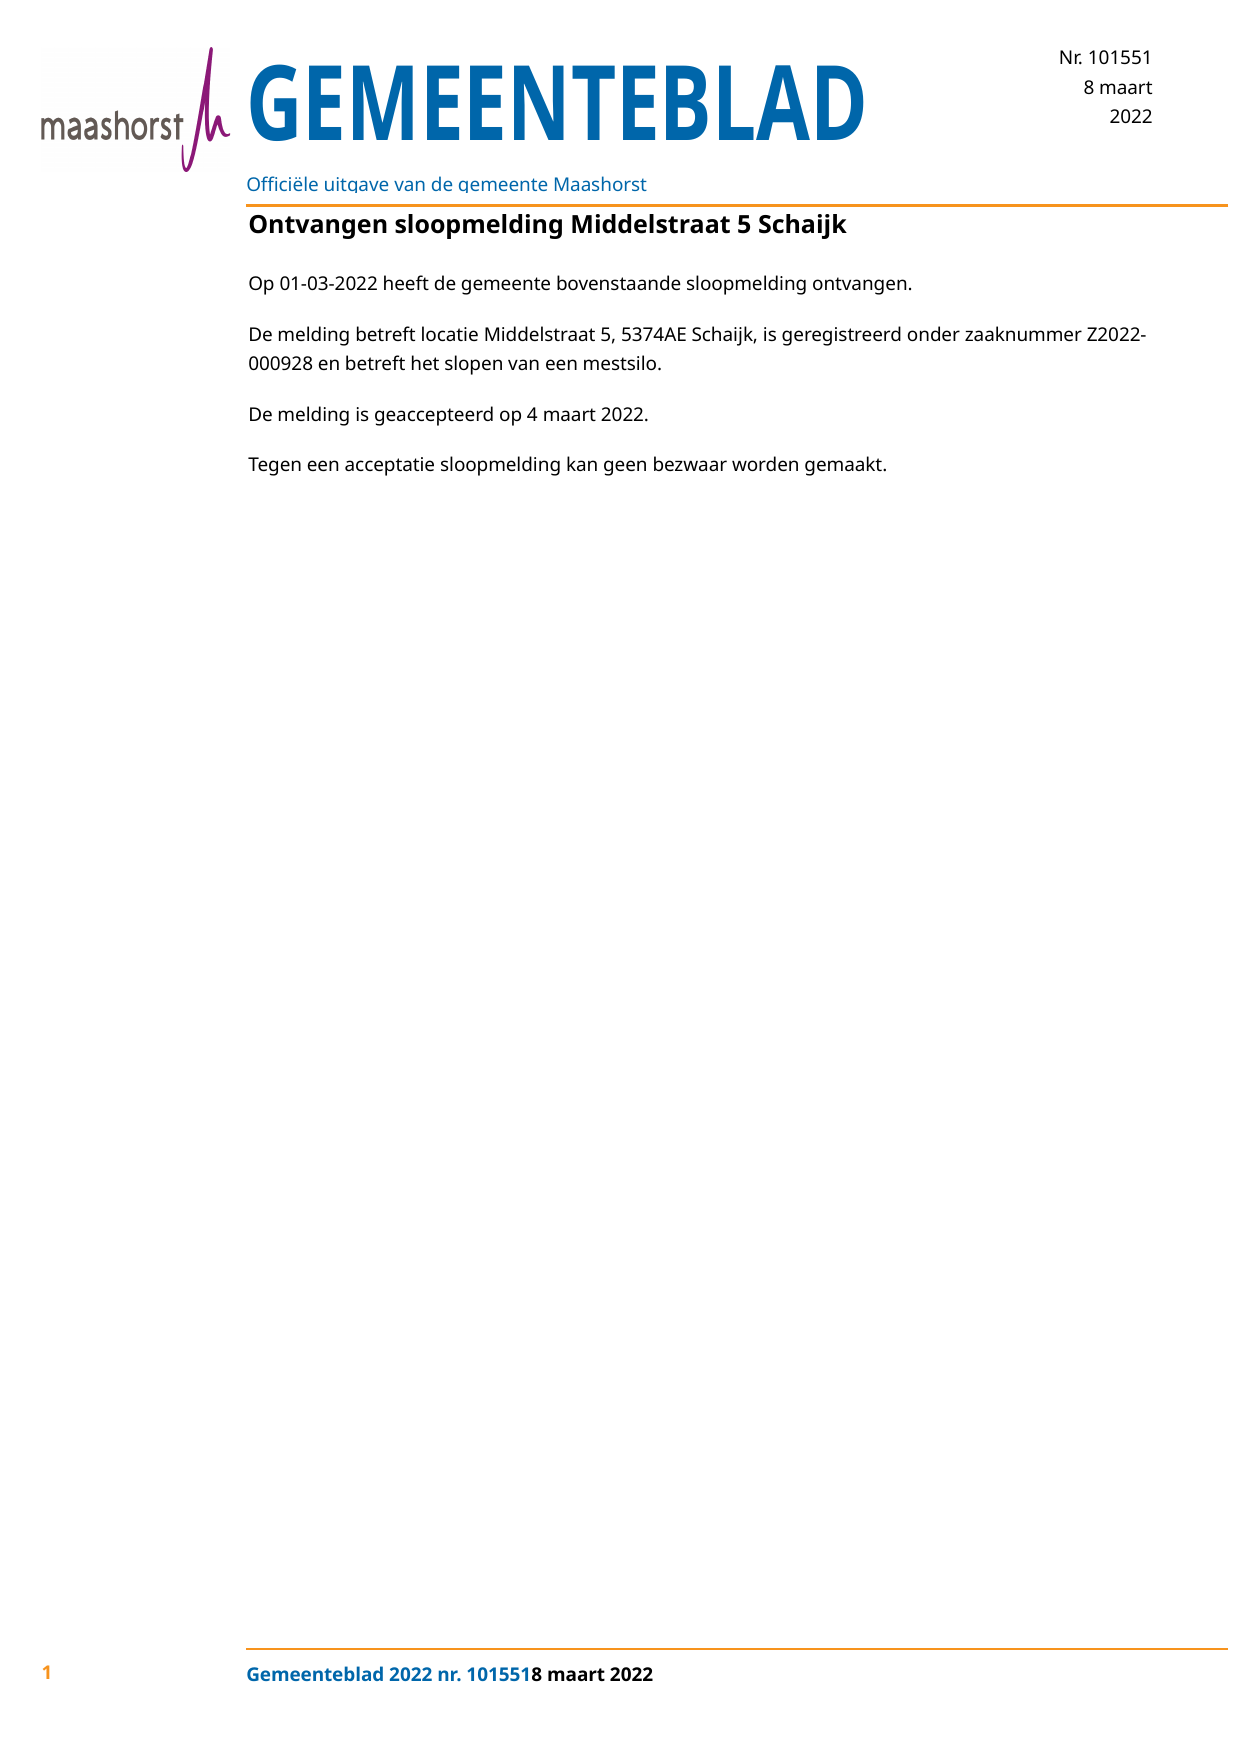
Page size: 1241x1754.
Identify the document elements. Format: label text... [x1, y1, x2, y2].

text De melding is geaccepteerd op 4 maart 2022. [248, 401, 1152, 426]
picture [41, 47, 231, 172]
text Op 01-03-2022 heeft de gemeente bovenstaande sloopmelding ontvangen. [248, 270, 1152, 296]
text Ontvangen sloopmelding Middelstraat 5 Schaijk [248, 207, 1152, 241]
text De melding betreft locatie Middelstraat 5, 5374AE Schaijk, is geregistreerd onder zaaknummer Z2022-000928 en betreft het slopen van een mestsilo. [248, 321, 1152, 376]
text Tegen een acceptatie sloopmelding kan geen bezwaar worden gemaakt. [248, 451, 1152, 477]
